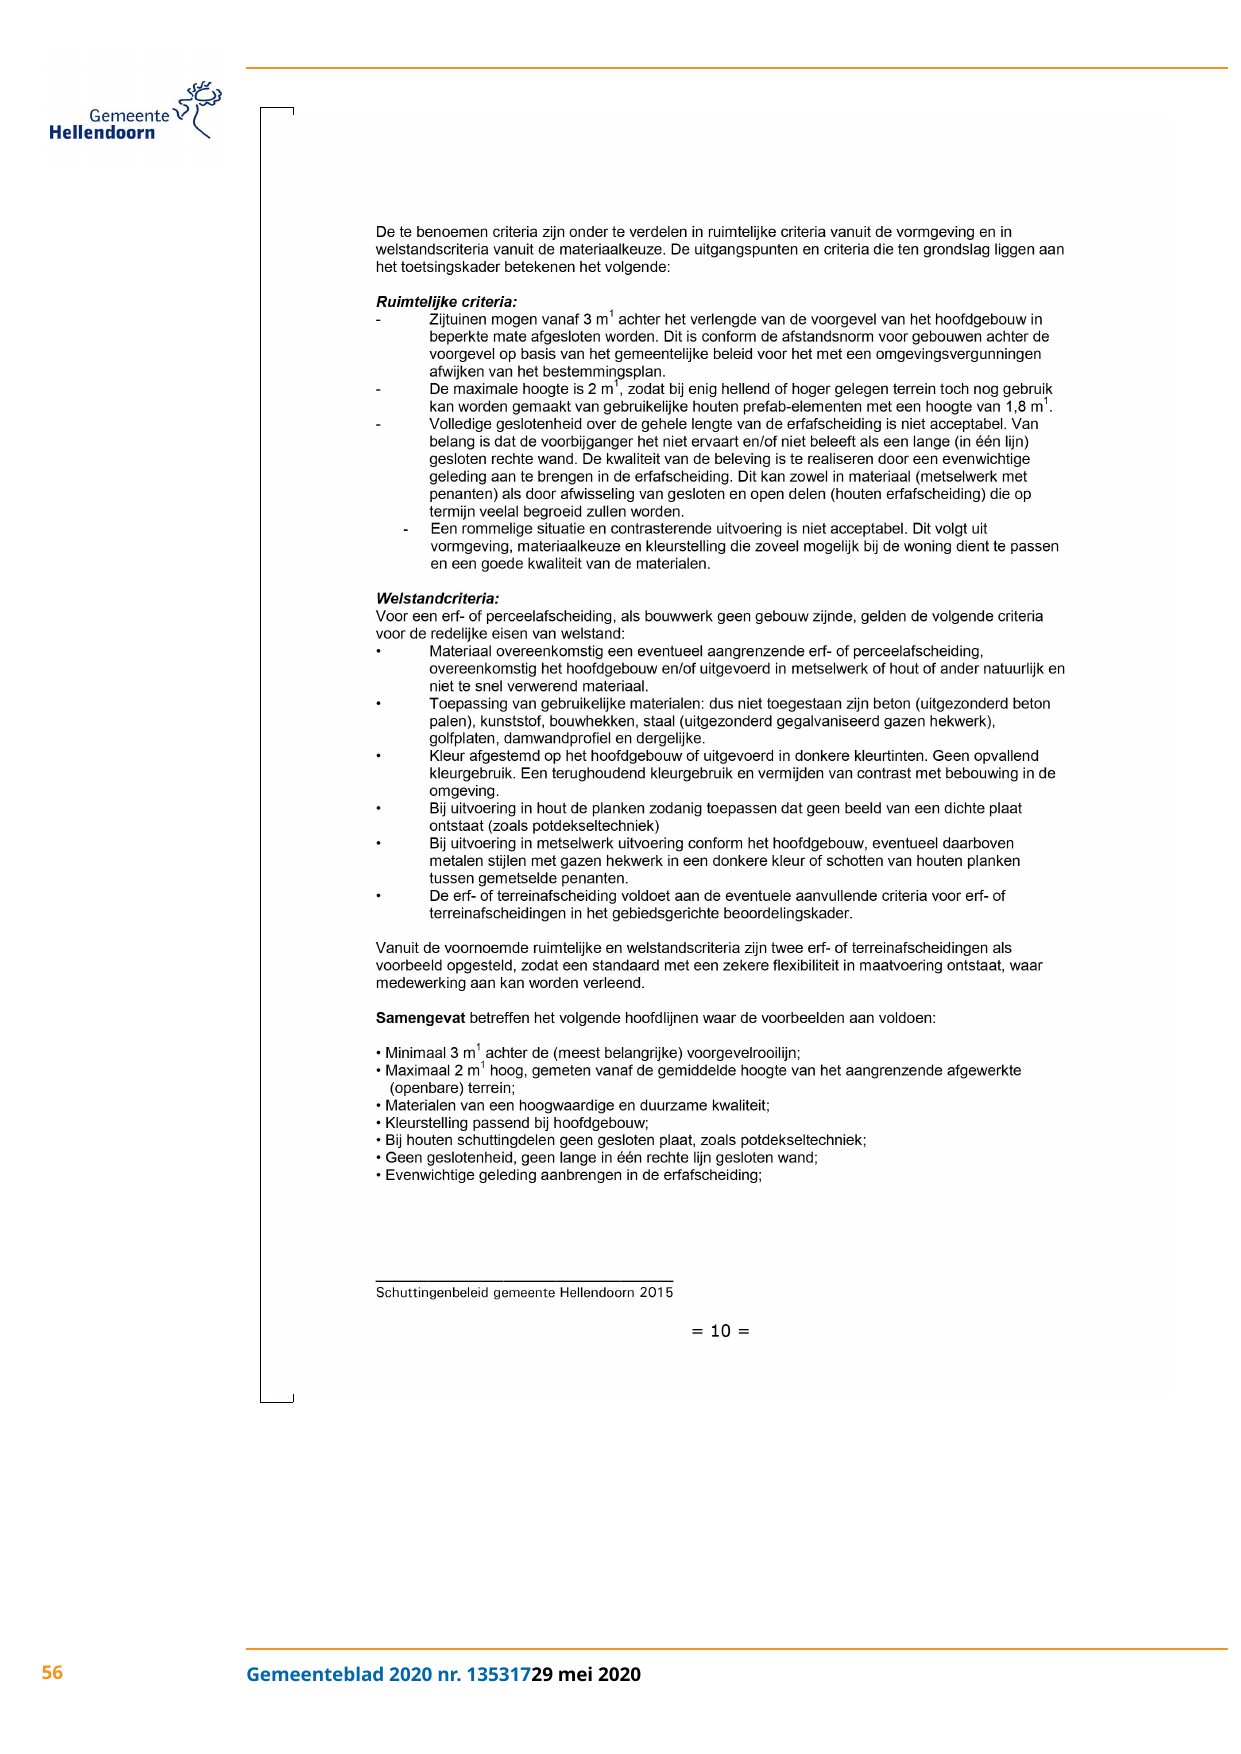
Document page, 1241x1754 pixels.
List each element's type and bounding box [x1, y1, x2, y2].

picture [41, 47, 231, 172]
picture [268, 115, 1173, 1394]
